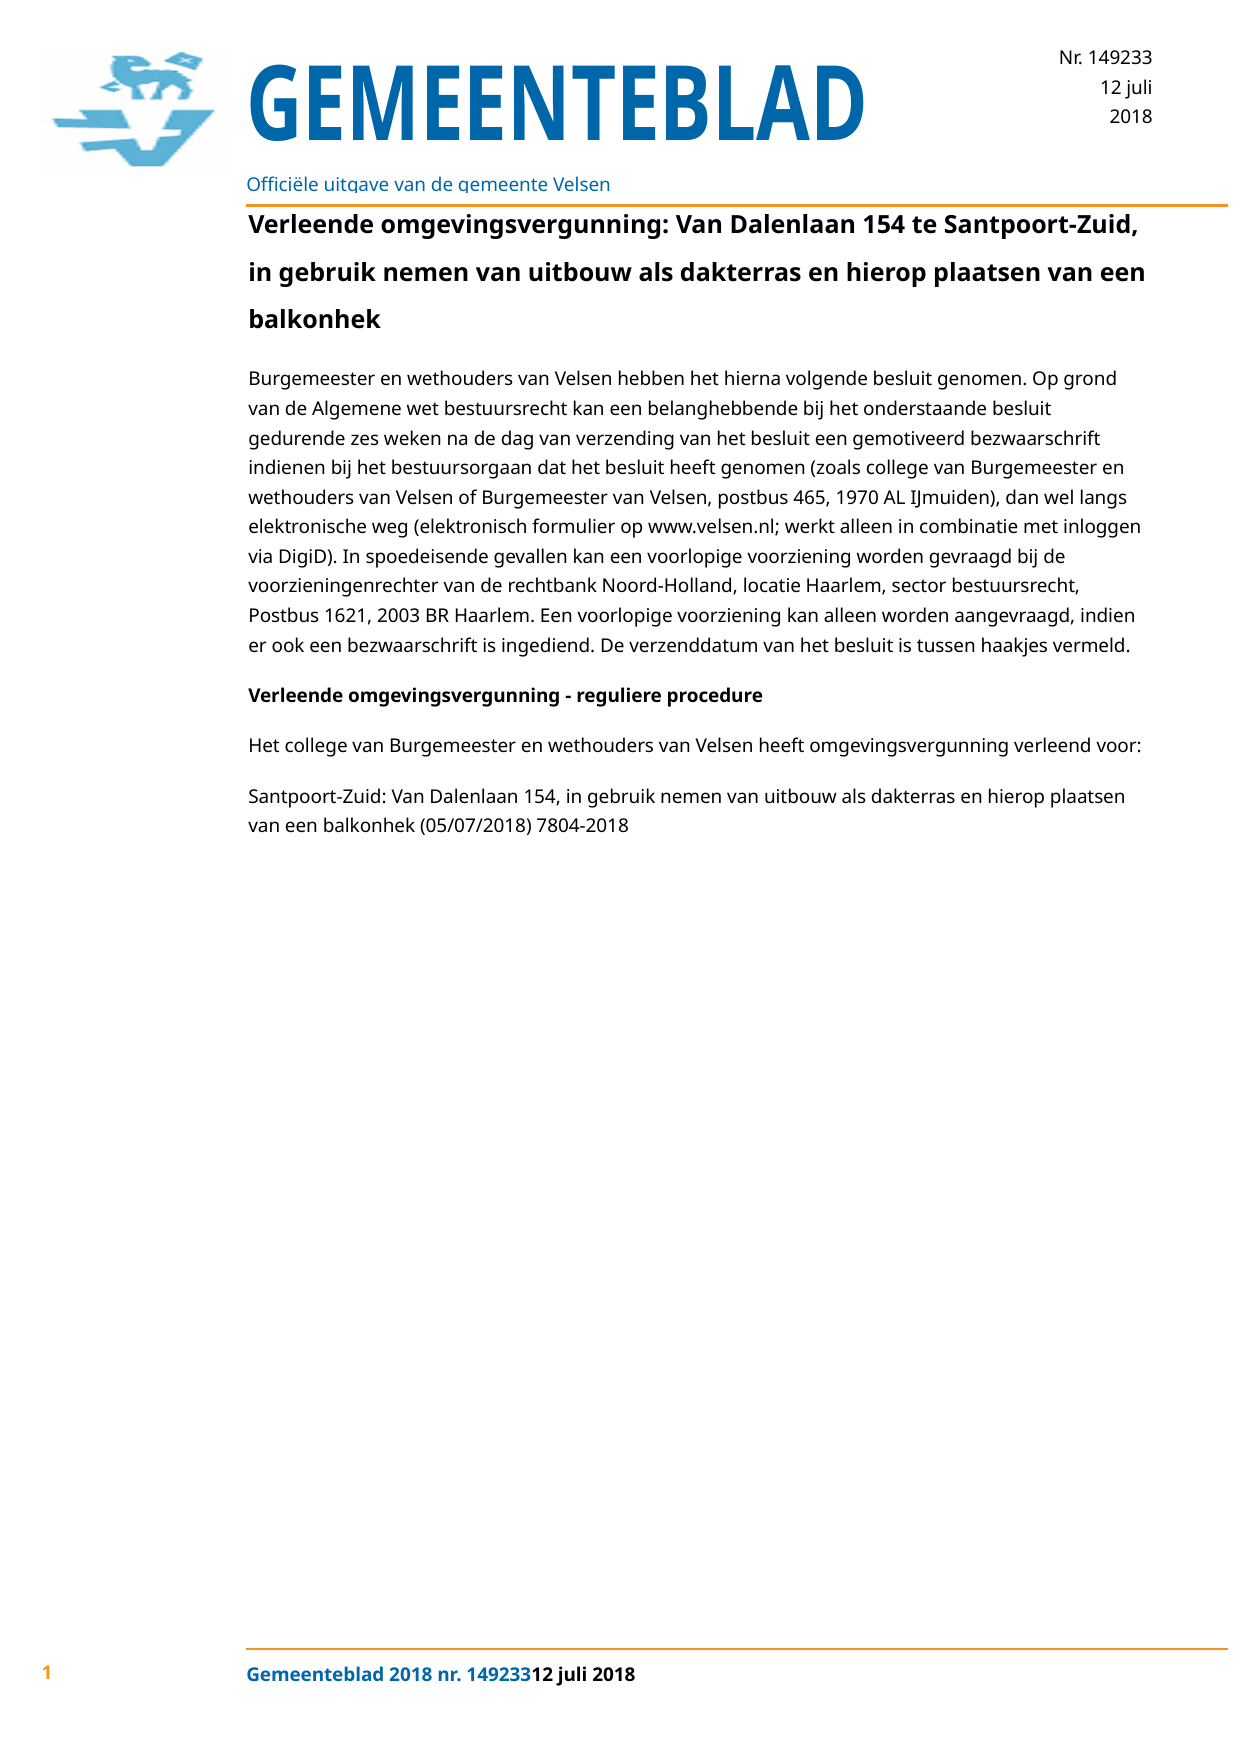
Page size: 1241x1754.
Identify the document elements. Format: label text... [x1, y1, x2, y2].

text Verleende omgevingsvergunning: Van Dalenlaan 154 te Santpoort-Zuid, in gebruik nemen van uitbouw als dakterras en hierop plaatsen van een balkonhek [248, 207, 1152, 336]
text Burgemeester en wethouders van Velsen hebben het hierna volgende besluit genomen. Op grond van de Algemene wet bestuursrecht kan een belanghebbende bij het onderstaande besluit gedurende zes weken na de dag van verzending van het besluit een gemotiveerd bezwaarschrift indienen bij het bestuursorgaan dat het besluit heeft genomen (zoals college van Burgemeester en wethouders van Velsen of Burgemeester van Velsen, postbus 465, 1970 AL IJmuiden), dan wel langs elektronische weg (elektronisch formulier op www.velsen.nl; werkt alleen in combinatie met inloggen via DigiD). In spoedeisende gevallen kan een voorlopige voorziening worden gevraagd bij de voorzieningenrechter van de rechtbank Noord-Holland, locatie Haarlem, sector bestuursrecht, Postbus 1621, 2003 BR Haarlem. Een voorlopige voorziening kan alleen worden aangevraagd, indien er ook een bezwaarschrift is ingediend. De verzenddatum van het besluit is tussen haakjes vermeld. [248, 366, 1152, 657]
text Santpoort-Zuid: Van Dalenlaan 154, in gebruik nemen van uitbouw als dakterras en hierop plaatsen van een balkonhek (05/07/2018) 7804-2018 [248, 783, 1152, 838]
picture [41, 47, 231, 172]
text Verleende omgevingsvergunning - reguliere procedure [248, 682, 1152, 708]
text Het college van Burgemeester en wethouders van Velsen heeft omgevingsvergunning verleend voor: [248, 733, 1152, 758]
